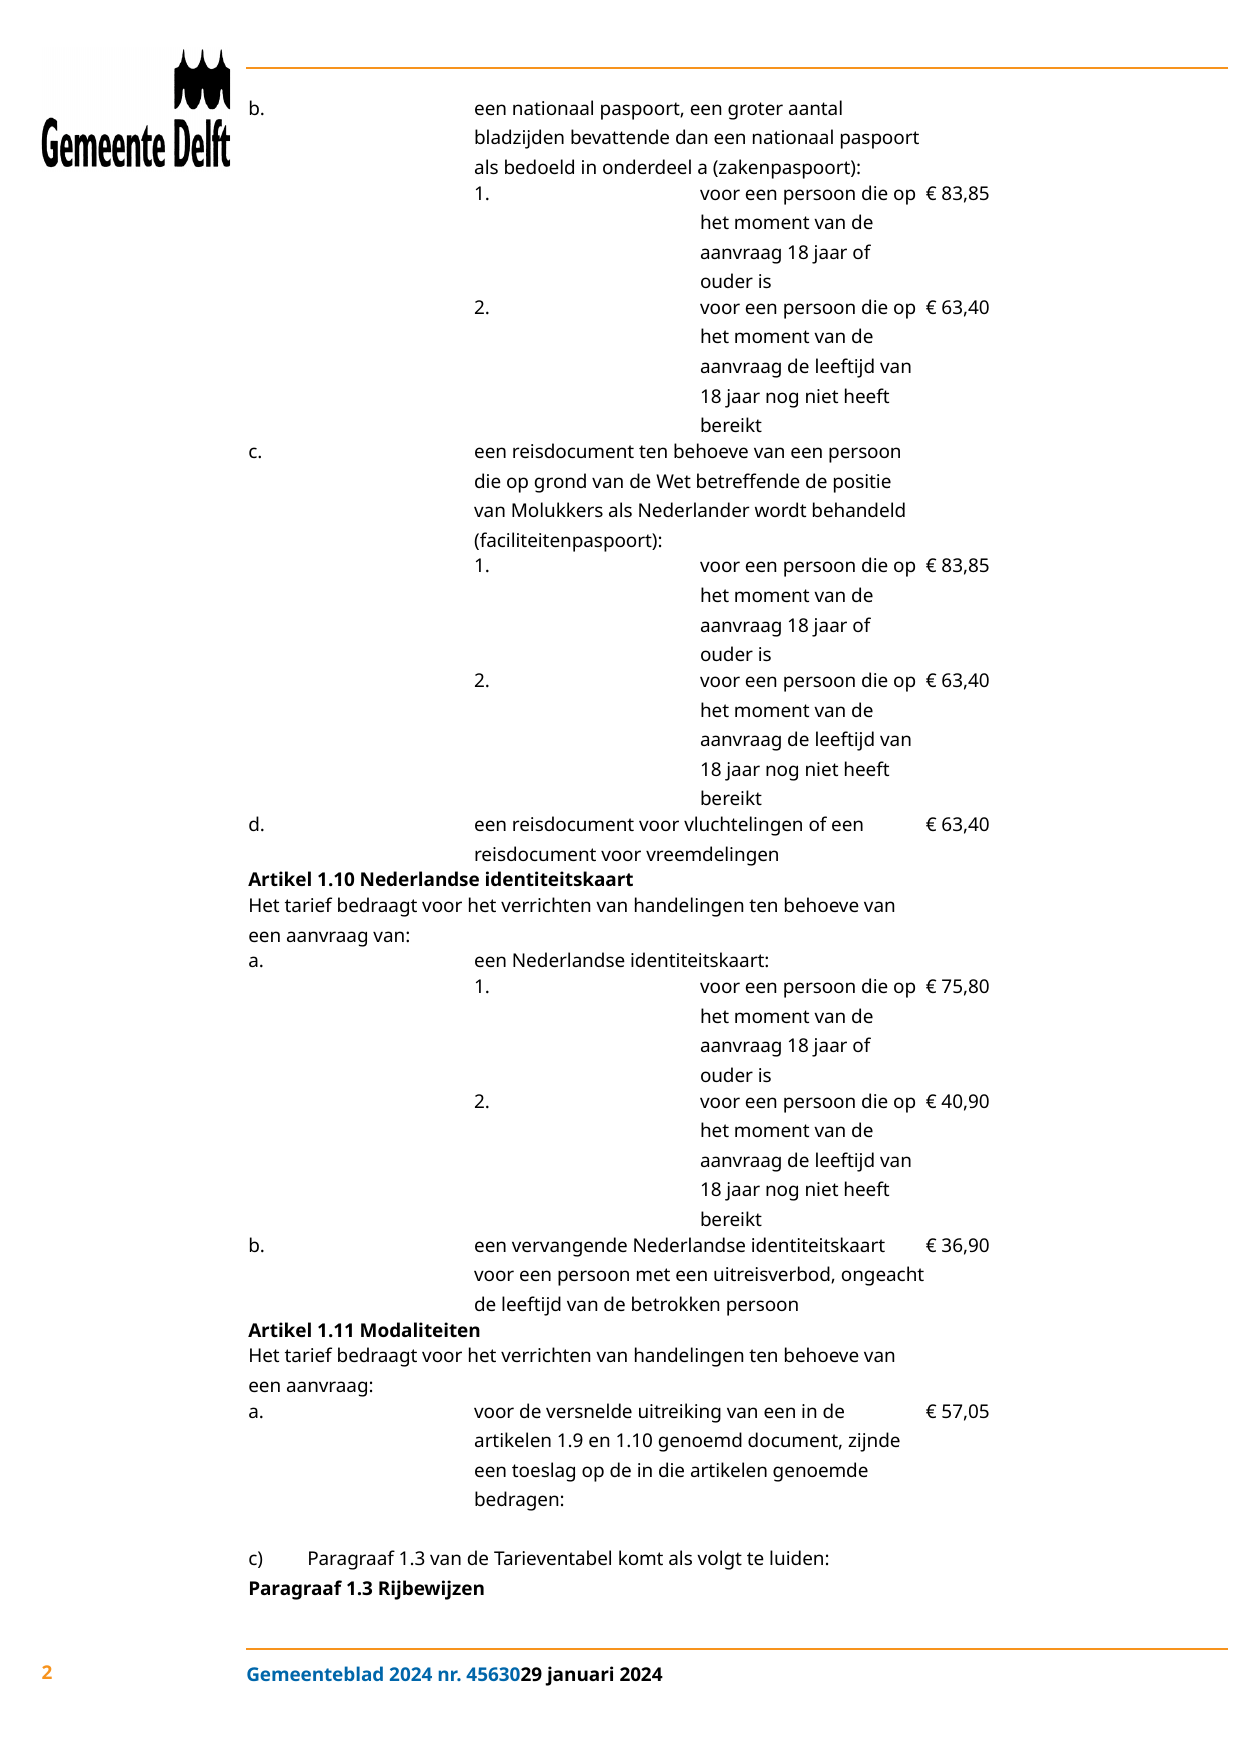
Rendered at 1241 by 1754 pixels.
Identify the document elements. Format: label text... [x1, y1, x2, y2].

table_cell Het tarief bedraagt voor het verrichten van handelingen ten behoeve van een aanvraag: [248, 1343, 926, 1398]
table_cell € 75,80 [926, 973, 1152, 1088]
table_cell voor een persoon die op het moment van de aanvraag 18 jaar of ouder is [700, 973, 926, 1088]
table_cell een vervangende Nederlandse identiteitskaart voor een persoon met een uitreisverbod, ongeacht de leeftijd van de betrokken persoon [474, 1232, 926, 1317]
table_cell voor een persoon die op het moment van de aanvraag de leeftijd van 18 jaar nog niet heeft bereikt [700, 1088, 926, 1232]
table_cell [248, 667, 474, 811]
table_cell € 63,40 [926, 811, 1152, 867]
table_cell Het tarief bedraagt voor het verrichten van handelingen ten behoeve van een aanvraag van: [248, 892, 926, 948]
table_cell voor de versnelde uitreiking van een in de artikelen 1.9 en 1.10 genoemd document, zijnde een toeslag op de in die artikelen genoemde bedragen: [474, 1398, 926, 1512]
table_cell 2. [474, 294, 700, 438]
table_cell voor een persoon die op het moment van de aanvraag 18 jaar of ouder is [700, 553, 926, 667]
table_cell € 63,40 [926, 294, 1152, 438]
table_cell a. [248, 1398, 474, 1512]
table_cell [926, 948, 1152, 973]
table_cell b. [248, 1232, 474, 1317]
table_cell [248, 973, 474, 1088]
table_cell voor een persoon die op het moment van de aanvraag 18 jaar of ouder is [700, 180, 926, 294]
table_cell a. [248, 948, 474, 973]
table_cell [248, 1088, 474, 1232]
table_cell 2. [474, 667, 700, 811]
table_cell b. [248, 95, 474, 180]
table_cell [248, 294, 474, 438]
table_cell [926, 438, 1152, 553]
table_cell 1. [474, 973, 700, 1088]
table_cell [248, 180, 474, 294]
table_cell € 83,85 [926, 180, 1152, 294]
table_header Paragraaf 1.3 Rijbewijzen [248, 1575, 1152, 1601]
table_cell een nationaal paspoort, een groter aantal bladzijden bevattende dan een nationaal paspoort als bedoeld in onderdeel a (zakenpaspoort): [474, 95, 926, 180]
table_cell d. [248, 811, 474, 867]
table_cell een Nederlandse identiteitskaart: [474, 948, 926, 973]
table_cell c. [248, 438, 474, 553]
table_cell een reisdocument ten behoeve van een persoon die op grond van de Wet betreffende de positie van Molukkers als Nederlander wordt behandeld (faciliteitenpaspoort): [474, 438, 926, 553]
table_cell [926, 1343, 1152, 1398]
table_cell 1. [474, 553, 700, 667]
table_cell voor een persoon die op het moment van de aanvraag de leeftijd van 18 jaar nog niet heeft bereikt [700, 294, 926, 438]
table_cell 2. [474, 1088, 700, 1232]
picture [41, 47, 231, 172]
table_cell Artikel 1.10 Nederlandse identiteitskaart [248, 867, 1152, 892]
list Paragraaf 1.3 van de Tarieventabel komt als volgt te luiden: [248, 1545, 1152, 1571]
table_cell [248, 553, 474, 667]
table_cell Artikel 1.11 Modaliteiten [248, 1317, 1152, 1342]
table_cell 1. [474, 180, 700, 294]
table_cell [926, 892, 1152, 948]
table_cell € 36,90 [926, 1232, 1152, 1317]
table_cell € 57,05 [926, 1398, 1152, 1512]
table_cell voor een persoon die op het moment van de aanvraag de leeftijd van 18 jaar nog niet heeft bereikt [700, 667, 926, 811]
table_cell € 40,90 [926, 1088, 1152, 1232]
table_cell een reisdocument voor vluchtelingen of een reisdocument voor vreemdelingen [474, 811, 926, 867]
table_cell € 83,85 [926, 553, 1152, 667]
table_cell [926, 95, 1152, 180]
table_cell € 63,40 [926, 667, 1152, 811]
